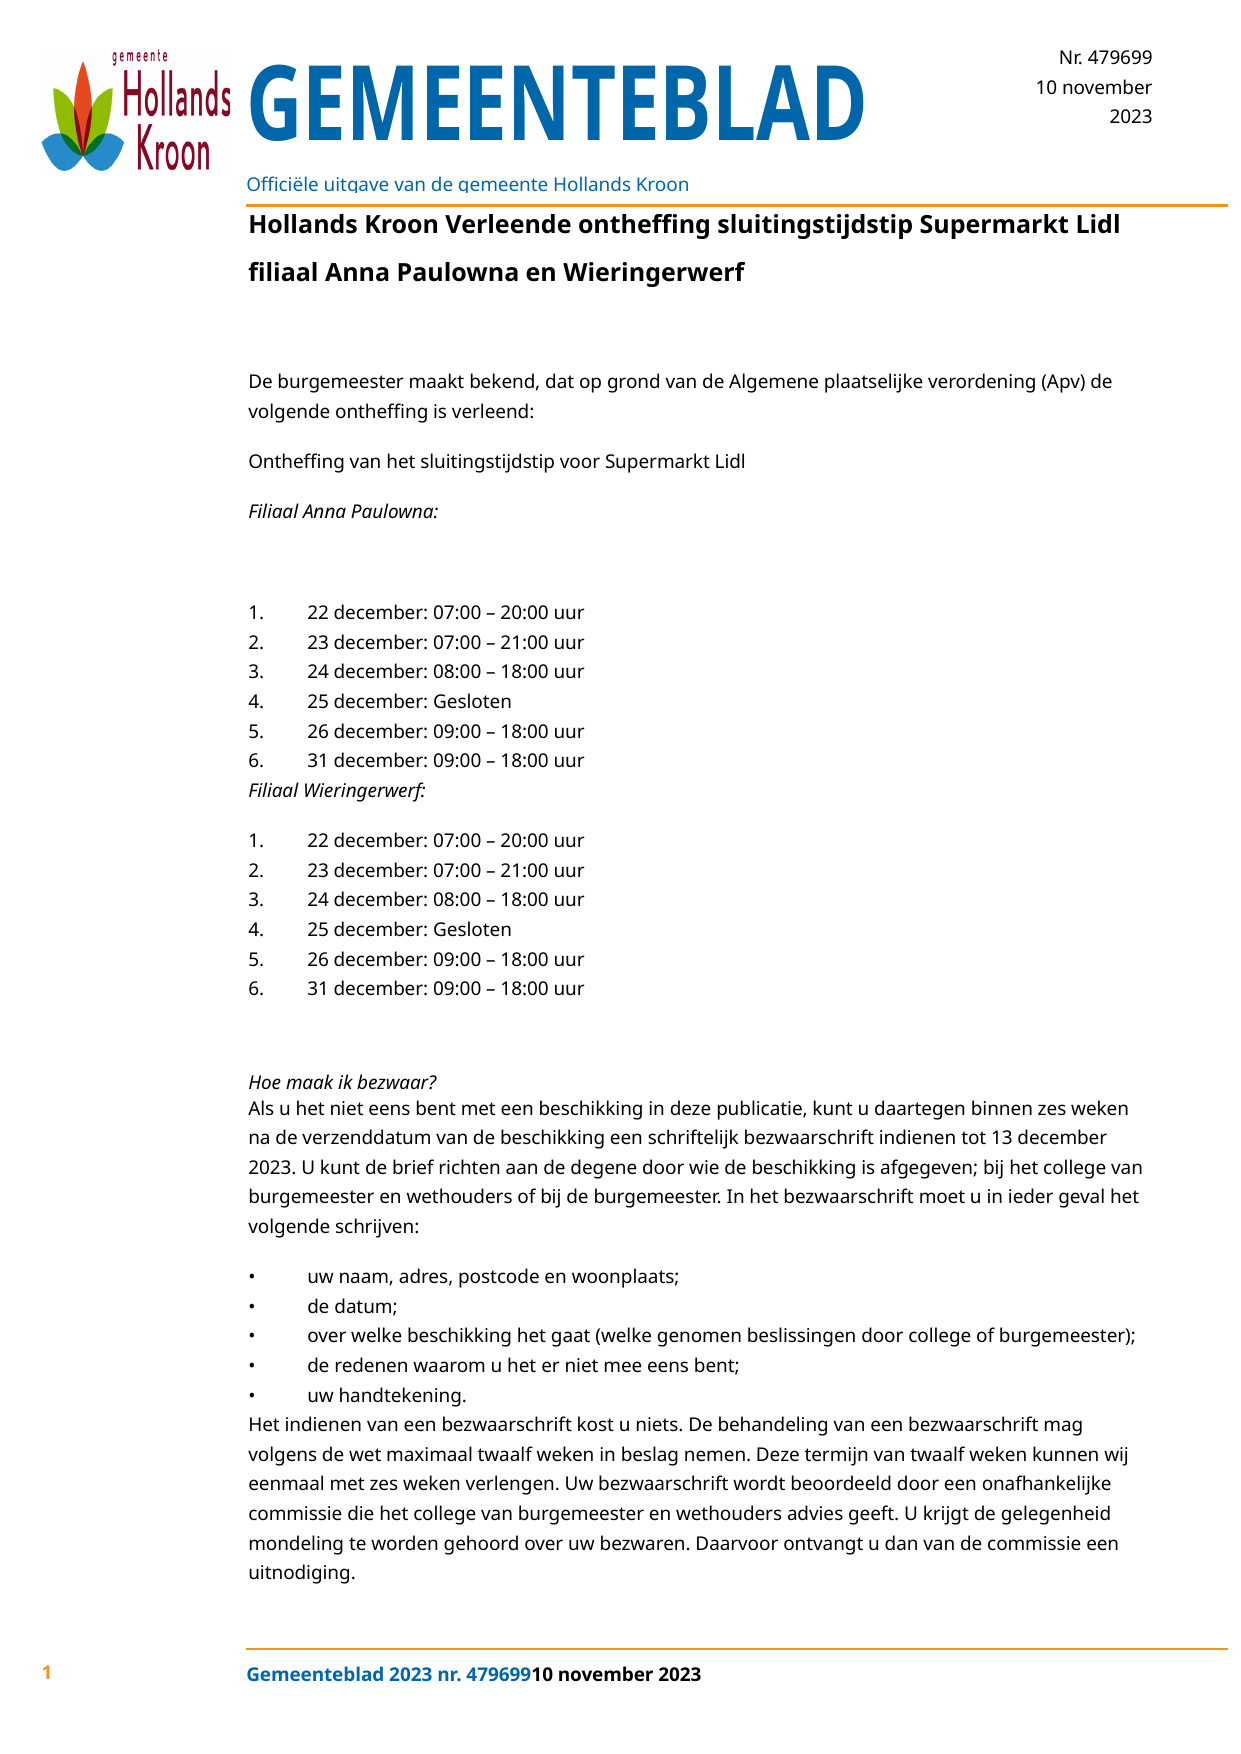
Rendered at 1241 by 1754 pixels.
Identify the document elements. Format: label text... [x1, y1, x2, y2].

list 23 december: 07:00 – 21:00 uur [248, 857, 1152, 883]
list 24 december: 08:00 – 18:00 uur [248, 887, 1152, 912]
list 24 december: 08:00 – 18:00 uur [248, 659, 1152, 684]
list de redenen waarom u het er niet mee eens bent; [248, 1352, 1152, 1378]
text Het indienen van een bezwaarschrift kost u niets. De behandeling van een bezwaarschrift mag volgens de wet maximaal twaalf weken in beslag nemen. Deze termijn van twaalf weken kunnen wij eenmaal met zes weken verlengen. Uw bezwaarschrift wordt beoordeeld door een onafhankelijke commissie die het college van burgemeester en wethouders advies geeft. U krijgt de gelegenheid mondeling te worden gehoord over uw bezwaren. Daarvoor ontvangt u dan van de commissie een uitnodiging. [248, 1411, 1152, 1585]
picture [41, 47, 231, 172]
text Als u het niet eens bent met een beschikking in deze publicatie, kunt u daartegen binnen zes weken na de verzenddatum van de beschikking een schriftelijk bezwaarschrift indienen tot 13 december 2023. U kunt de brief richten aan de degene door wie de beschikking is afgegeven; bij het college van burgemeester en wethouders of bij de burgemeester. In het bezwaarschrift moet u in ieder geval het volgende schrijven: [248, 1095, 1152, 1239]
list 25 december: Gesloten [248, 916, 1152, 942]
text Hoe maak ik bezwaar? [248, 1069, 1152, 1095]
list 31 december: 09:00 – 18:00 uur [248, 747, 1152, 773]
list 31 december: 09:00 – 18:00 uur [248, 975, 1152, 1001]
list 26 december: 09:00 – 18:00 uur [248, 946, 1152, 972]
list uw naam, adres, postcode en woonplaats; [248, 1263, 1152, 1289]
text De burgemeester maakt bekend, dat op grond van de Algemene plaatselijke verordening (Apv) de volgende ontheffing is verleend: [248, 368, 1152, 424]
list over welke beschikking het gaat (welke genomen beslissingen door college of burgemeester); [248, 1323, 1152, 1348]
list 22 december: 07:00 – 20:00 uur [248, 827, 1152, 853]
text Hollands Kroon Verleende ontheffing sluitingstijdstip Supermarkt Lidl filiaal Anna Paulowna en Wieringerwerf [248, 207, 1152, 288]
list uw handtekening. [248, 1382, 1152, 1407]
list 22 december: 07:00 – 20:00 uur [248, 599, 1152, 625]
list de datum; [248, 1293, 1152, 1319]
list 23 december: 07:00 – 21:00 uur [248, 629, 1152, 655]
list 26 december: 09:00 – 18:00 uur [248, 718, 1152, 744]
list 25 december: Gesloten [248, 688, 1152, 714]
text Filiaal Anna Paulowna: [248, 499, 1152, 524]
text Ontheffing van het sluitingstijdstip voor Supermarkt Lidl [248, 448, 1152, 474]
text Filiaal Wieringerwerf: [248, 777, 1152, 803]
